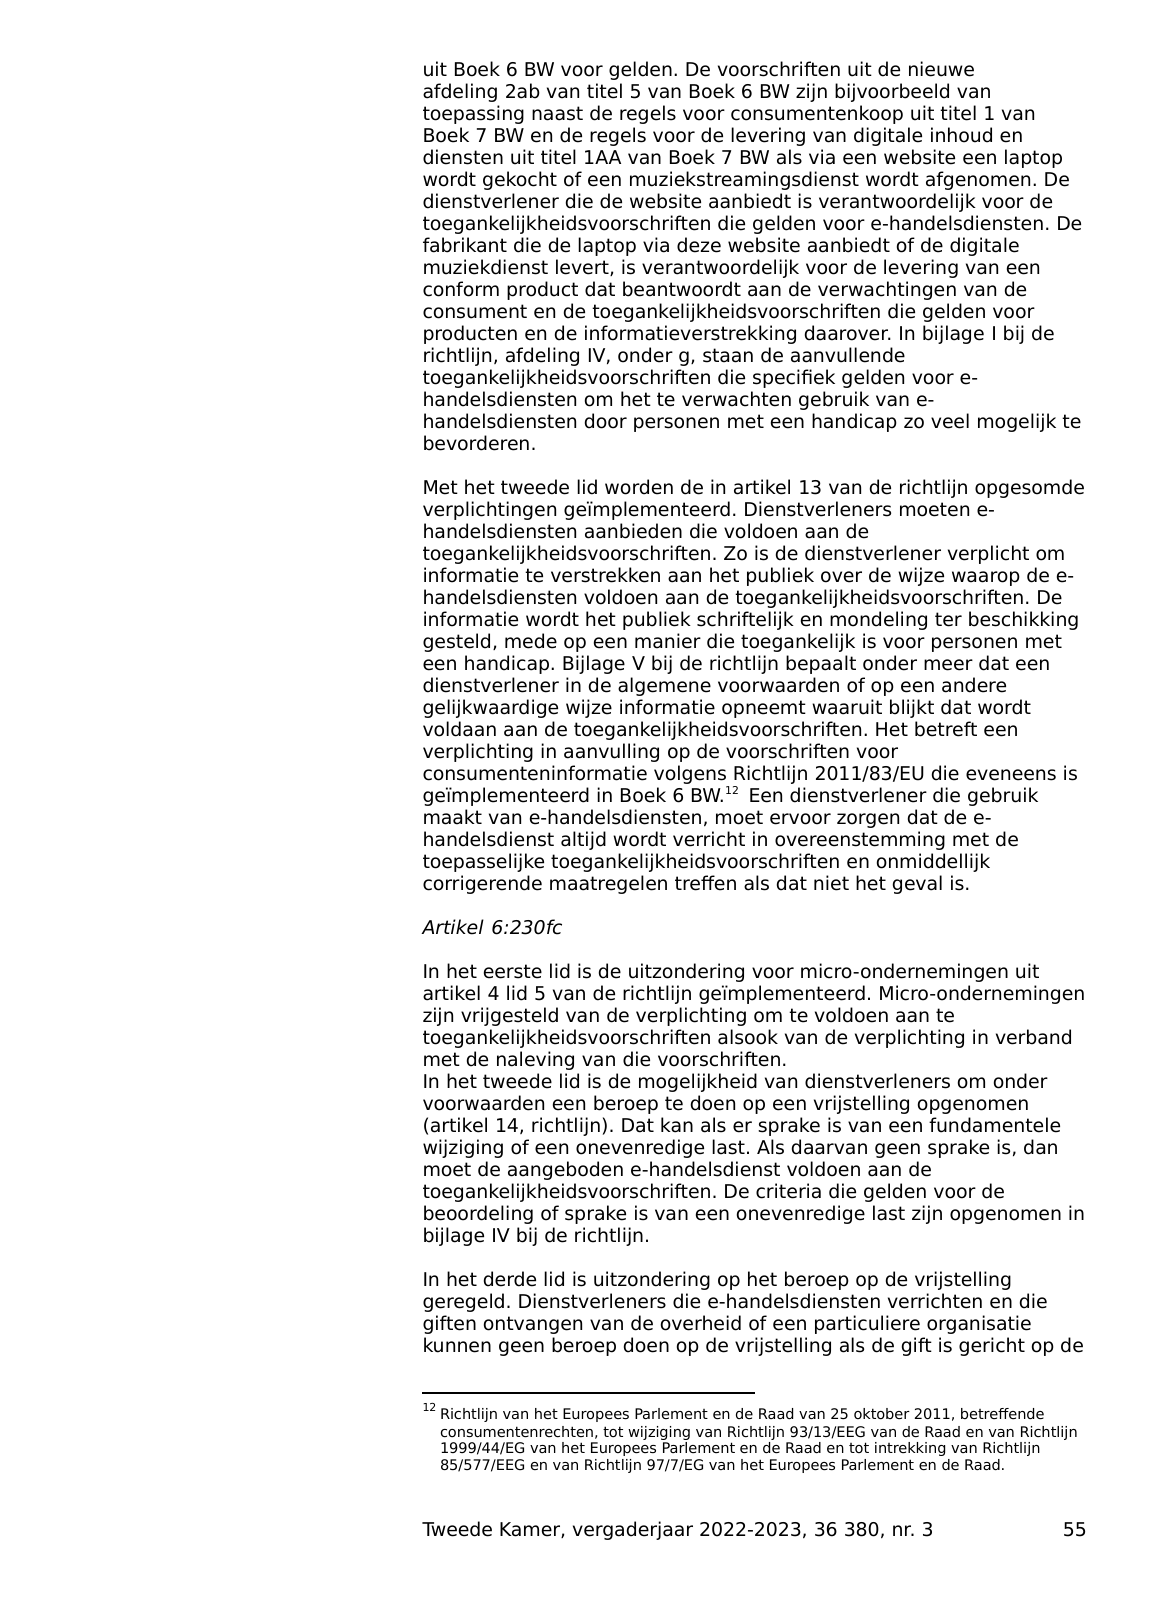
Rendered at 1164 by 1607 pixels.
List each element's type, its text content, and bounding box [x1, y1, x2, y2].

text In het tweede lid is de mogelijkheid van dienstverleners om onder voorwaarden een beroep te doen op een vrijstelling opgenomen (artikel 14, richtlijn). Dat kan als er sprake is van een fundamentele wijziging of een onevenredige last. Als daarvan geen sprake is, dan moet de aangeboden e-handelsdienst voldoen aan de toegankelijkheidsvoorschriften. De criteria die gelden voor de beoordeling of sprake is van een onevenredige last zijn opgenomen in bijlage IV bij de richtlijn. [422, 1071, 1087, 1247]
subtitle Artikel 6:230fc [422, 917, 1087, 939]
text In het eerste lid is de uitzondering voor micro-ondernemingen uit artikel 4 lid 5 van de richtlijn geïmplementeerd. Micro-ondernemingen zijn vrijgesteld van de verplichting om te voldoen aan te toegankelijkheidsvoorschriften alsook van de verplichting in verband met de naleving van die voorschriften. [422, 961, 1087, 1071]
text Richtlijn van het Europees Parlement en de Raad van 25 oktober 2011, betreffende consumentenrechten, tot wijziging van Richtlijn 93/13/EEG van de Raad en van Richtlijn 1999/44/EG van het Europees Parlement en de Raad en tot intrekking van Richtlijn 85/577/EEG en van Richtlijn 97/7/EG van het Europees Parlement en de Raad. [422, 1402, 1087, 1474]
text In het derde lid is uitzondering op het beroep op de vrijstelling geregeld. Dienstverleners die e-handelsdiensten verrichten en die giften ontvangen van de overheid of een particuliere organisatie kunnen geen beroep doen op de vrijstelling als de gift is gericht op de [422, 1269, 1087, 1357]
text Met het tweede lid worden de in artikel 13 van de richtlijn opgesomde verplichtingen geïmplementeerd. Dienstverleners moeten e-handelsdiensten aanbieden die voldoen aan de toegankelijkheidsvoorschriften. Zo is de dienstverlener verplicht om informatie te verstrekken aan het publiek over de wijze waarop de e-handelsdiensten voldoen aan de toegankelijkheidsvoorschriften. De informatie wordt het publiek schriftelijk en mondeling ter beschikking gesteld, mede op een manier die toegankelijk is voor personen met een handicap. Bijlage V bij de richtlijn bepaalt onder meer dat een dienstverlener in de algemene voorwaarden of op een andere gelijkwaardige wijze informatie opneemt waaruit blijkt dat wordt voldaan aan de toegankelijkheidsvoorschriften. Het betreft een verplichting in aanvulling op de voorschriften voor consumenteninformatie volgens Richtlijn 2011/83/EU die eveneens is geïmplementeerd in Boek 6 BW. Een dienstverlener die gebruik maakt van e-handelsdiensten, moet ervoor zorgen dat de e-handelsdienst altijd wordt verricht in overeenstemming met de toepasselijke toegankelijkheidsvoorschriften en onmiddellijk corrigerende maatregelen treffen als dat niet het geval is. [422, 477, 1087, 894]
text uit Boek 6 BW voor gelden. De voorschriften uit de nieuwe afdeling 2ab van titel 5 van Boek 6 BW zijn bijvoorbeeld van toepassing naast de regels voor consumentenkoop uit titel 1 van Boek 7 BW en de regels voor de levering van digitale inhoud en diensten uit titel 1AA van Boek 7 BW als via een website een laptop wordt gekocht of een muziekstreamingsdienst wordt afgenomen. De dienstverlener die de website aanbiedt is verantwoordelijk voor de toegankelijkheidsvoorschriften die gelden voor e-handelsdiensten. De fabrikant die de laptop via deze website aanbiedt of de digitale muziekdienst levert, is verantwoordelijk voor de levering van een conform product dat beantwoordt aan de verwachtingen van de consument en de toegankelijkheidsvoorschriften die gelden voor producten en de informatieverstrekking daarover. In bijlage I bij de richtlijn, afdeling IV, onder g, staan de aanvullende toegankelijkheidsvoorschriften die specifiek gelden voor e-handelsdiensten om het te verwachten gebruik van e-handelsdiensten door personen met een handicap zo veel mogelijk te bevorderen. [422, 59, 1087, 455]
